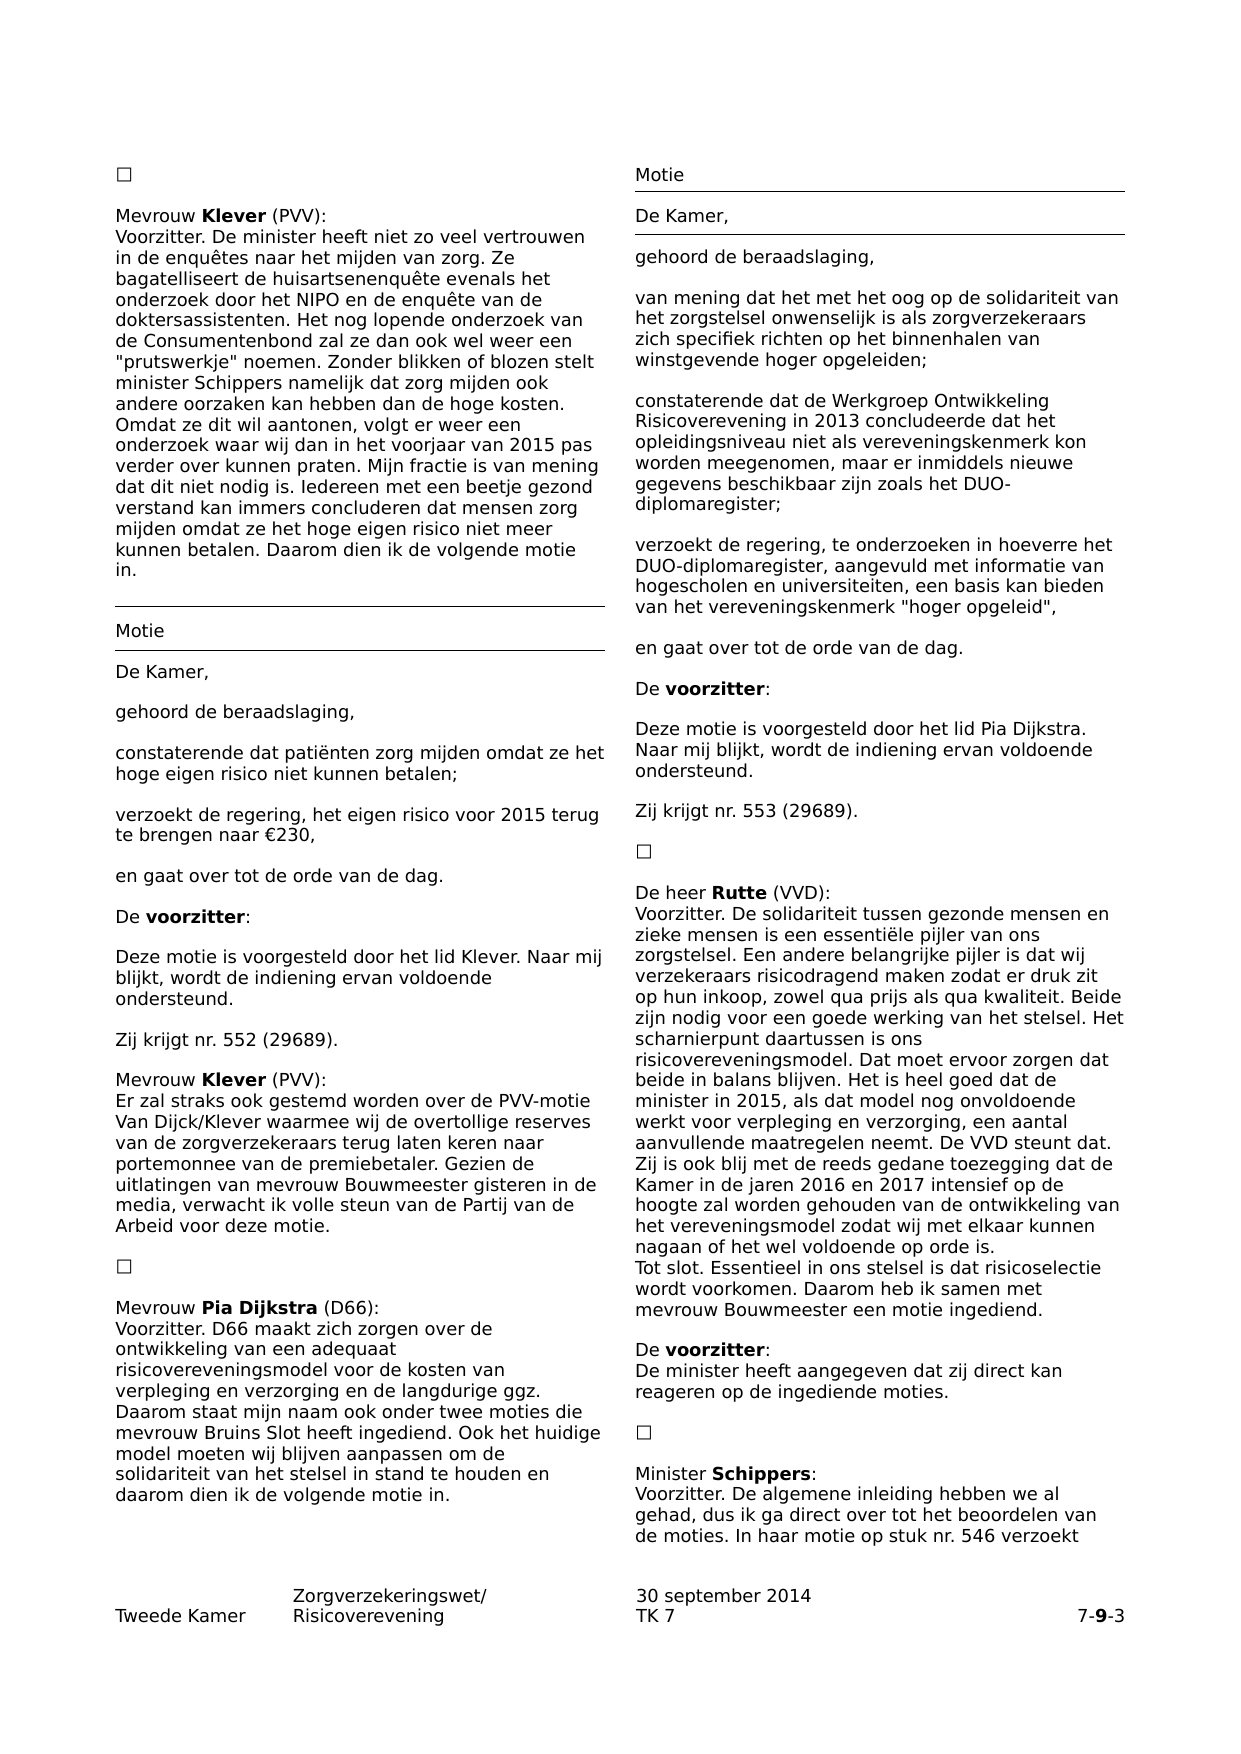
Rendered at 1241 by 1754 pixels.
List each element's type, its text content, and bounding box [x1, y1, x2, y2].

text en gaat over tot de orde van de dag. [115, 866, 605, 887]
text Er zal straks ook gestemd worden over de PVV-motie Van Dijck/Klever waarmee wij de overtollige reserves van de zorgverzekeraars terug laten keren naar portemonnee van de premiebetaler. Gezien de uitlatingen van mevrouw Bouwmeester gisteren in de media, verwacht ik volle steun van de Partij van de Arbeid voor deze motie. [115, 1091, 605, 1237]
text gehoord de beraadslaging, [635, 247, 1125, 267]
text ⬜ [115, 165, 605, 186]
text verzoekt de regering, het eigen risico voor 2015 terug te brengen naar €230, [115, 804, 605, 846]
text Mevrouw Klever (PVV): [115, 206, 605, 227]
text Motie [115, 621, 605, 642]
text De heer Rutte (VVD): [635, 883, 1125, 903]
text Mevrouw Klever (PVV): [115, 1070, 605, 1091]
text Minister Schippers: [635, 1463, 1125, 1484]
text Zij krijgt nr. 552 (29689). [115, 1029, 605, 1050]
text constaterende dat patiënten zorg mijden omdat ze het hoge eigen risico niet kunnen betalen; [115, 743, 605, 784]
text Motie [635, 165, 1125, 186]
text en gaat over tot de orde van de dag. [635, 638, 1125, 658]
text Voorzitter. De minister heeft niet zo veel vertrouwen in de enquêtes naar het mijden van zorg. Ze bagatelliseert de huisartsenenquête evenals het onderzoek door het NIPO en de enquête van de doktersassistenten. Het nog lopende onderzoek van de Consumentenbond zal ze dan ook wel weer een "prutswerkje" noemen. Zonder blikken of blozen stelt minister Schippers namelijk dat zorg mijden ook andere oorzaken kan hebben dan de hoge kosten. Omdat ze dit wil aantonen, volgt er weer een onderzoek waar wij dan in het voorjaar van 2015 pas verder over kunnen praten. Mijn fractie is van mening dat dit niet nodig is. Iedereen met een beetje gezond verstand kan immers concluderen dat mensen zorg mijden omdat ze het hoge eigen risico niet meer kunnen betalen. Daarom dien ik de volgende motie in. [115, 227, 605, 581]
text Mevrouw Pia Dijkstra (D66): [115, 1298, 605, 1318]
text De voorzitter: [635, 1340, 1125, 1361]
text De Kamer, [115, 662, 605, 682]
text constaterende dat de Werkgroep Ontwikkeling Risicoverevening in 2013 concludeerde dat het opleidingsniveau niet als vereveningskenmerk kon worden meegenomen, maar er inmiddels nieuwe gegevens beschikbaar zijn zoals het DUO-diplomaregister; [635, 390, 1125, 515]
text Voorzitter. D66 maakt zich zorgen over de ontwikkeling van een adequaat risicovereveningsmodel voor de kosten van verpleging en verzorging en de langdurige ggz. Daarom staat mijn naam ook onder twee moties die mevrouw Bruins Slot heeft ingediend. Ook het huidige model moeten wij blijven aanpassen om de solidariteit van het stelsel in stand te houden en daarom dien ik de volgende motie in. [115, 1318, 605, 1506]
text Tot slot. Essentieel in ons stelsel is dat risicoselectie wordt voorkomen. Daarom heb ik samen met mevrouw Bouwmeester een motie ingediend. [635, 1258, 1125, 1320]
text verzoekt de regering, te onderzoeken in hoeverre het DUO-diplomaregister, aangevuld met informatie van hogescholen en universiteiten, een basis kan bieden van het vereveningskenmerk "hoger opgeleid", [635, 535, 1125, 618]
text Voorzitter. De algemene inleiding hebben we al gehad, dus ik ga direct over tot het beoordelen van de moties. In haar motie op stuk nr. 546 verzoekt [635, 1484, 1125, 1547]
text De minister heeft aangegeven dat zij direct kan reageren op de ingediende moties. [635, 1361, 1125, 1403]
text ⬜ [635, 842, 1125, 863]
text Deze motie is voorgesteld door het lid Klever. Naar mij blijkt, wordt de indiening ervan voldoende ondersteund. [115, 947, 605, 1009]
text gehoord de beraadslaging, [115, 702, 605, 723]
text De Kamer, [635, 206, 1125, 227]
text Deze motie is voorgesteld door het lid Pia Dijkstra. Naar mij blijkt, wordt de indiening ervan voldoende ondersteund. [635, 719, 1125, 781]
text ⬜ [635, 1423, 1125, 1443]
text Voorzitter. De solidariteit tussen gezonde mensen en zieke mensen is een essentiële pijler van ons zorgstelsel. Een andere belangrijke pijler is dat wij verzekeraars risicodragend maken zodat er druk zit op hun inkoop, zowel qua prijs als qua kwaliteit. Beide zijn nodig voor een goede werking van het stelsel. Het scharnierpunt daartussen is ons risicovereveningsmodel. Dat moet ervoor zorgen dat beide in balans blijven. Het is heel goed dat de minister in 2015, als dat model nog onvoldoende werkt voor verpleging en verzorging, een aantal aanvullende maatregelen neemt. De VVD steunt dat. Zij is ook blij met de reeds gedane toezegging dat de Kamer in de jaren 2016 en 2017 intensief op de hoogte zal worden gehouden van de ontwikkeling van het vereveningsmodel zodat wij met elkaar kunnen nagaan of het wel voldoende op orde is. [635, 903, 1125, 1258]
text Zij krijgt nr. 553 (29689). [635, 801, 1125, 822]
text van mening dat het met het oog op de solidariteit van het zorgstelsel onwenselijk is als zorgverzekeraars zich specifiek richten op het binnenhalen van winstgevende hoger opgeleiden; [635, 287, 1125, 370]
text De voorzitter: [115, 907, 605, 927]
text De voorzitter: [635, 678, 1125, 699]
text ⬜ [115, 1257, 605, 1278]
